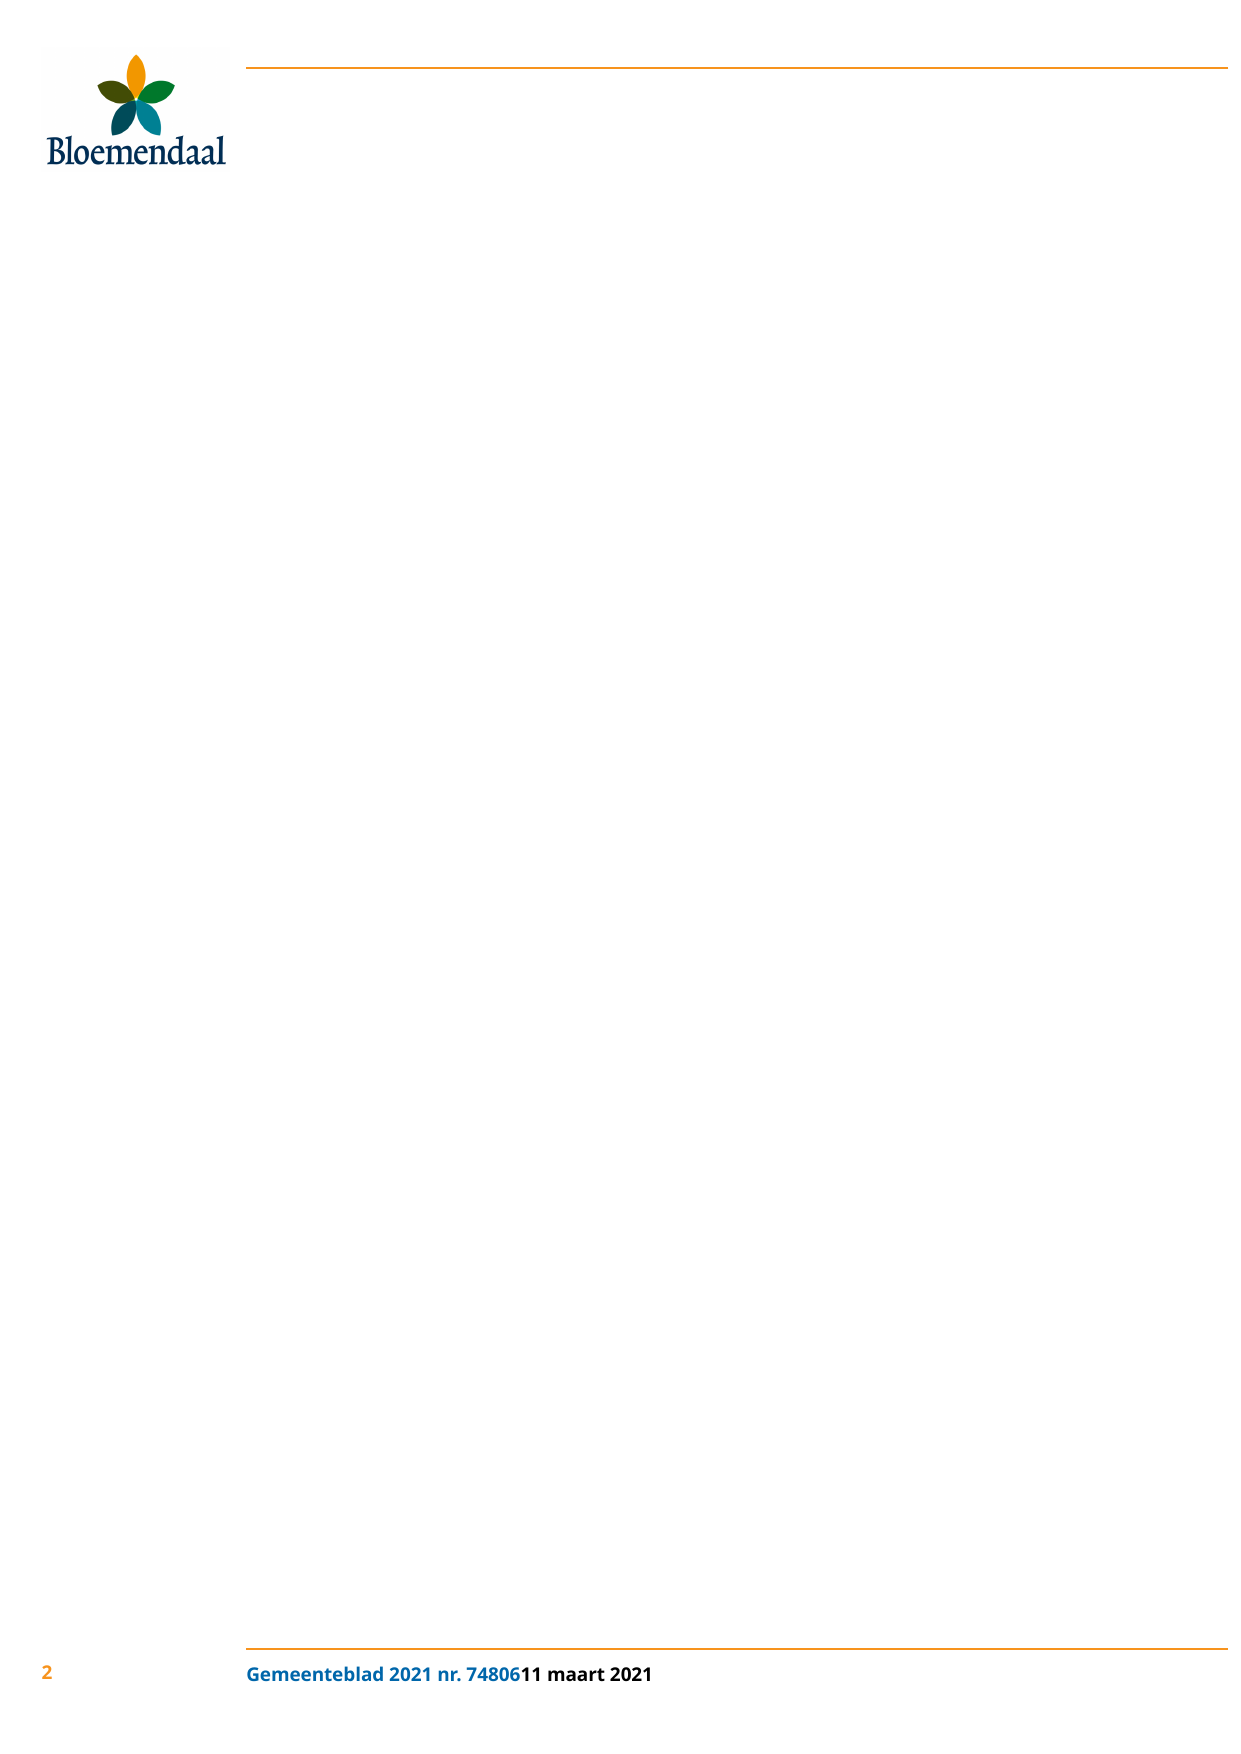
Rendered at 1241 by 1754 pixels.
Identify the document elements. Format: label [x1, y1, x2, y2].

picture [41, 47, 231, 172]
